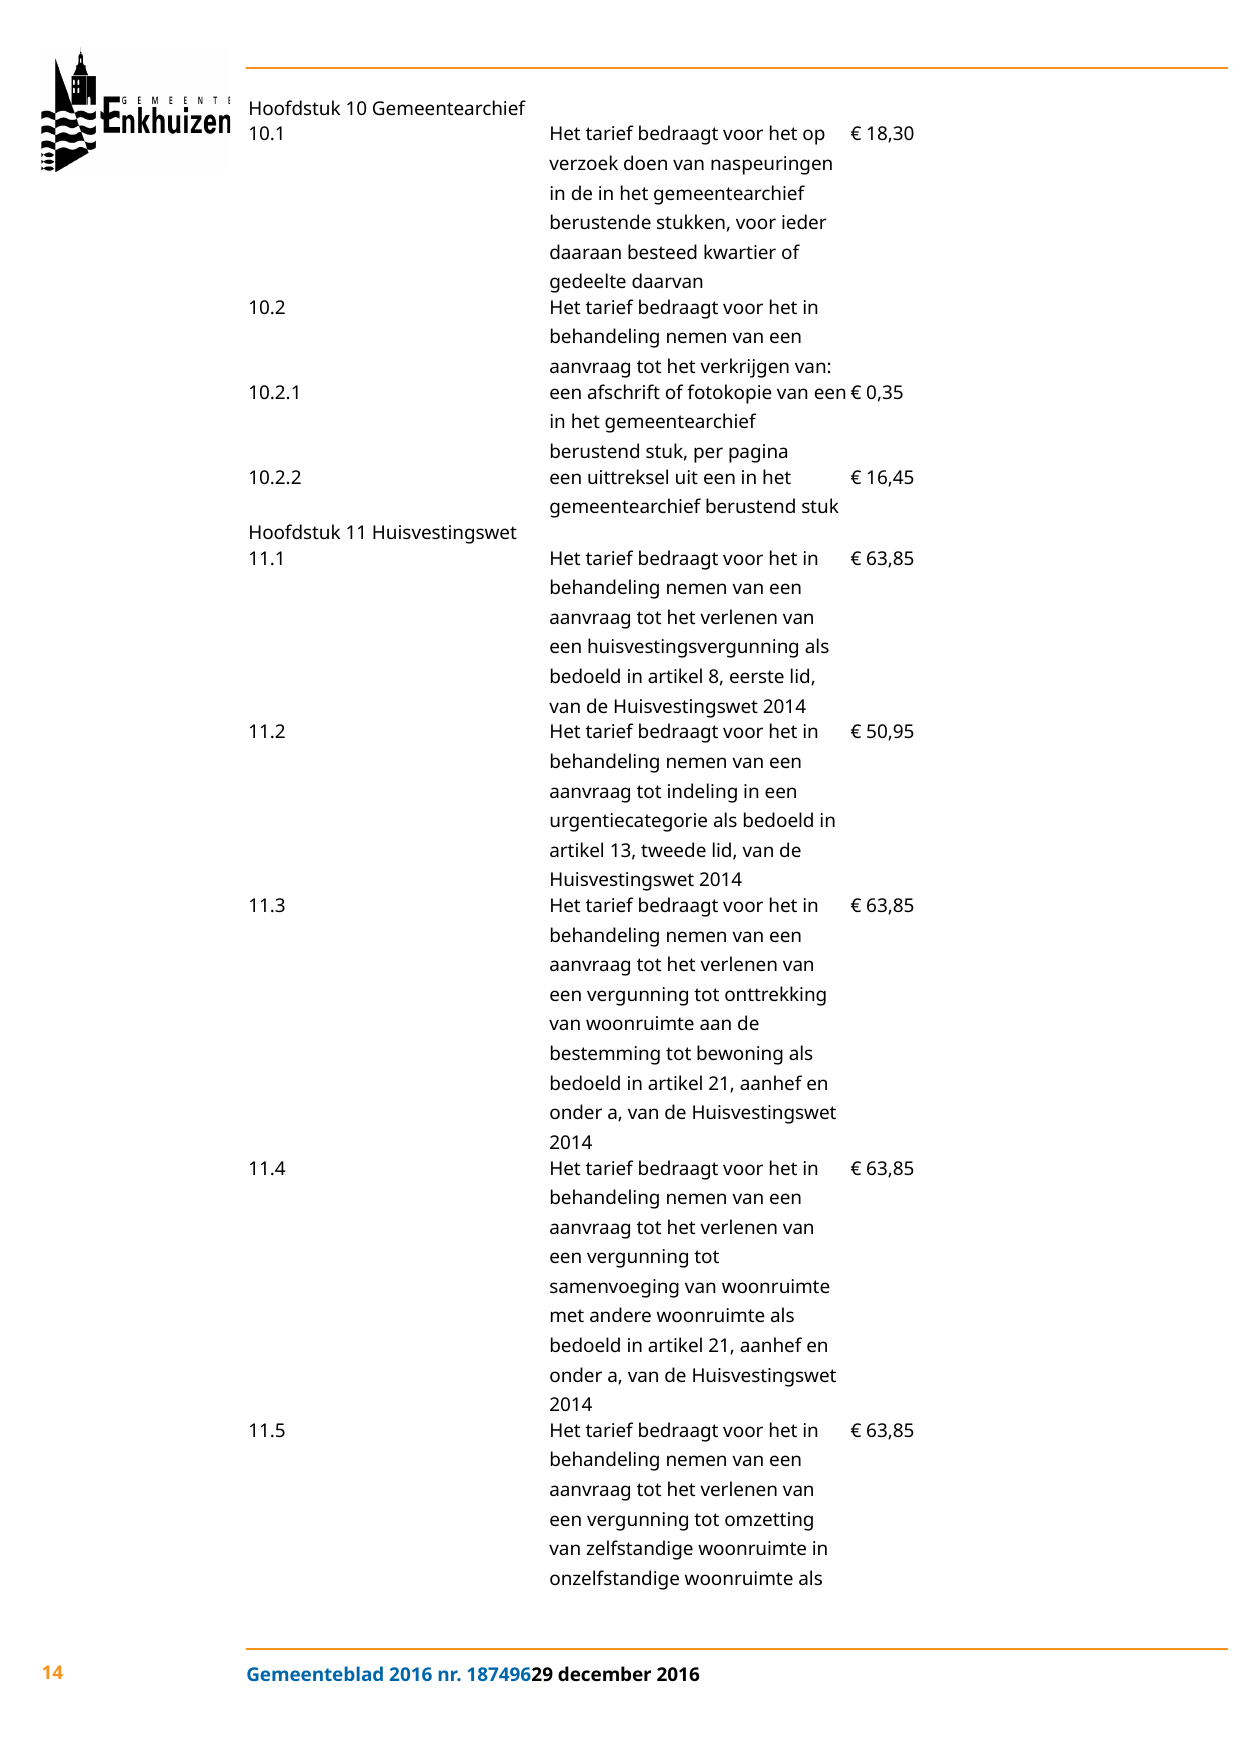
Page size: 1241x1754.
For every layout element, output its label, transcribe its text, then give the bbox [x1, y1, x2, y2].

table_cell een uittreksel uit een in het gemeentearchief berustend stuk [549, 464, 850, 519]
table_cell Het tarief bedraagt voor het in behandeling nemen van een aanvraag tot het verlenen van een vergunning tot onttrekking van woonruimte aan de bestemming tot bewoning als bedoeld in artikel 21, aanhef en onder a, van de Huisvestingswet 2014 [549, 892, 850, 1155]
table_cell Hoofdstuk 10 Gemeentearchief [248, 95, 549, 121]
table_cell Het tarief bedraagt voor het in behandeling nemen van een aanvraag tot het verkrijgen van: [549, 294, 850, 379]
table_cell 11.4 [248, 1155, 549, 1417]
table_cell € 0,35 [850, 379, 1152, 464]
table_cell € 63,85 [850, 1155, 1152, 1417]
table_cell € 50,95 [850, 719, 1152, 892]
table_cell Het tarief bedraagt voor het in behandeling nemen van een aanvraag tot indeling in een urgentiecategorie als bedoeld in artikel 13, tweede lid, van de Huisvestingswet 2014 [549, 719, 850, 892]
table_cell € 63,85 [850, 892, 1152, 1155]
table_cell Hoofdstuk 11 Huisvestingswet [248, 519, 549, 545]
table_cell een afschrift of fotokopie van een in het gemeentearchief berustend stuk, per pagina [549, 379, 850, 464]
table_cell [850, 294, 1152, 379]
table_cell 10.2.1 [248, 379, 549, 464]
table_cell 10.2 [248, 294, 549, 379]
table_cell 10.1 [248, 121, 549, 294]
picture [41, 47, 231, 172]
table_cell 11.5 [248, 1417, 549, 1591]
table_cell € 16,45 [850, 464, 1152, 519]
table_cell 11.2 [248, 719, 549, 892]
table_cell € 63,85 [850, 1417, 1152, 1591]
table_cell Het tarief bedraagt voor het op verzoek doen van naspeuringen in de in het gemeentearchief berustende stukken, voor ieder daaraan besteed kwartier of gedeelte daarvan [549, 121, 850, 294]
table_cell Het tarief bedraagt voor het in behandeling nemen van een aanvraag tot het verlenen van een vergunning tot samenvoeging van woonruimte met andere woonruimte als bedoeld in artikel 21, aanhef en onder a, van de Huisvestingswet 2014 [549, 1155, 850, 1417]
table_cell € 63,85 [850, 545, 1152, 719]
table_cell € 18,30 [850, 121, 1152, 294]
table_cell Het tarief bedraagt voor het in behandeling nemen van een aanvraag tot het verlenen van een huisvestingsvergunning als bedoeld in artikel 8, eerste lid, van de Huisvestingswet 2014 [549, 545, 850, 719]
table_cell 11.3 [248, 892, 549, 1155]
table_cell Het tarief bedraagt voor het in behandeling nemen van een aanvraag tot het verlenen van een vergunning tot omzetting van zelfstandige woonruimte in onzelfstandige woonruimte als [549, 1417, 850, 1591]
table_cell 10.2.2 [248, 464, 549, 519]
table_cell 11.1 [248, 545, 549, 719]
